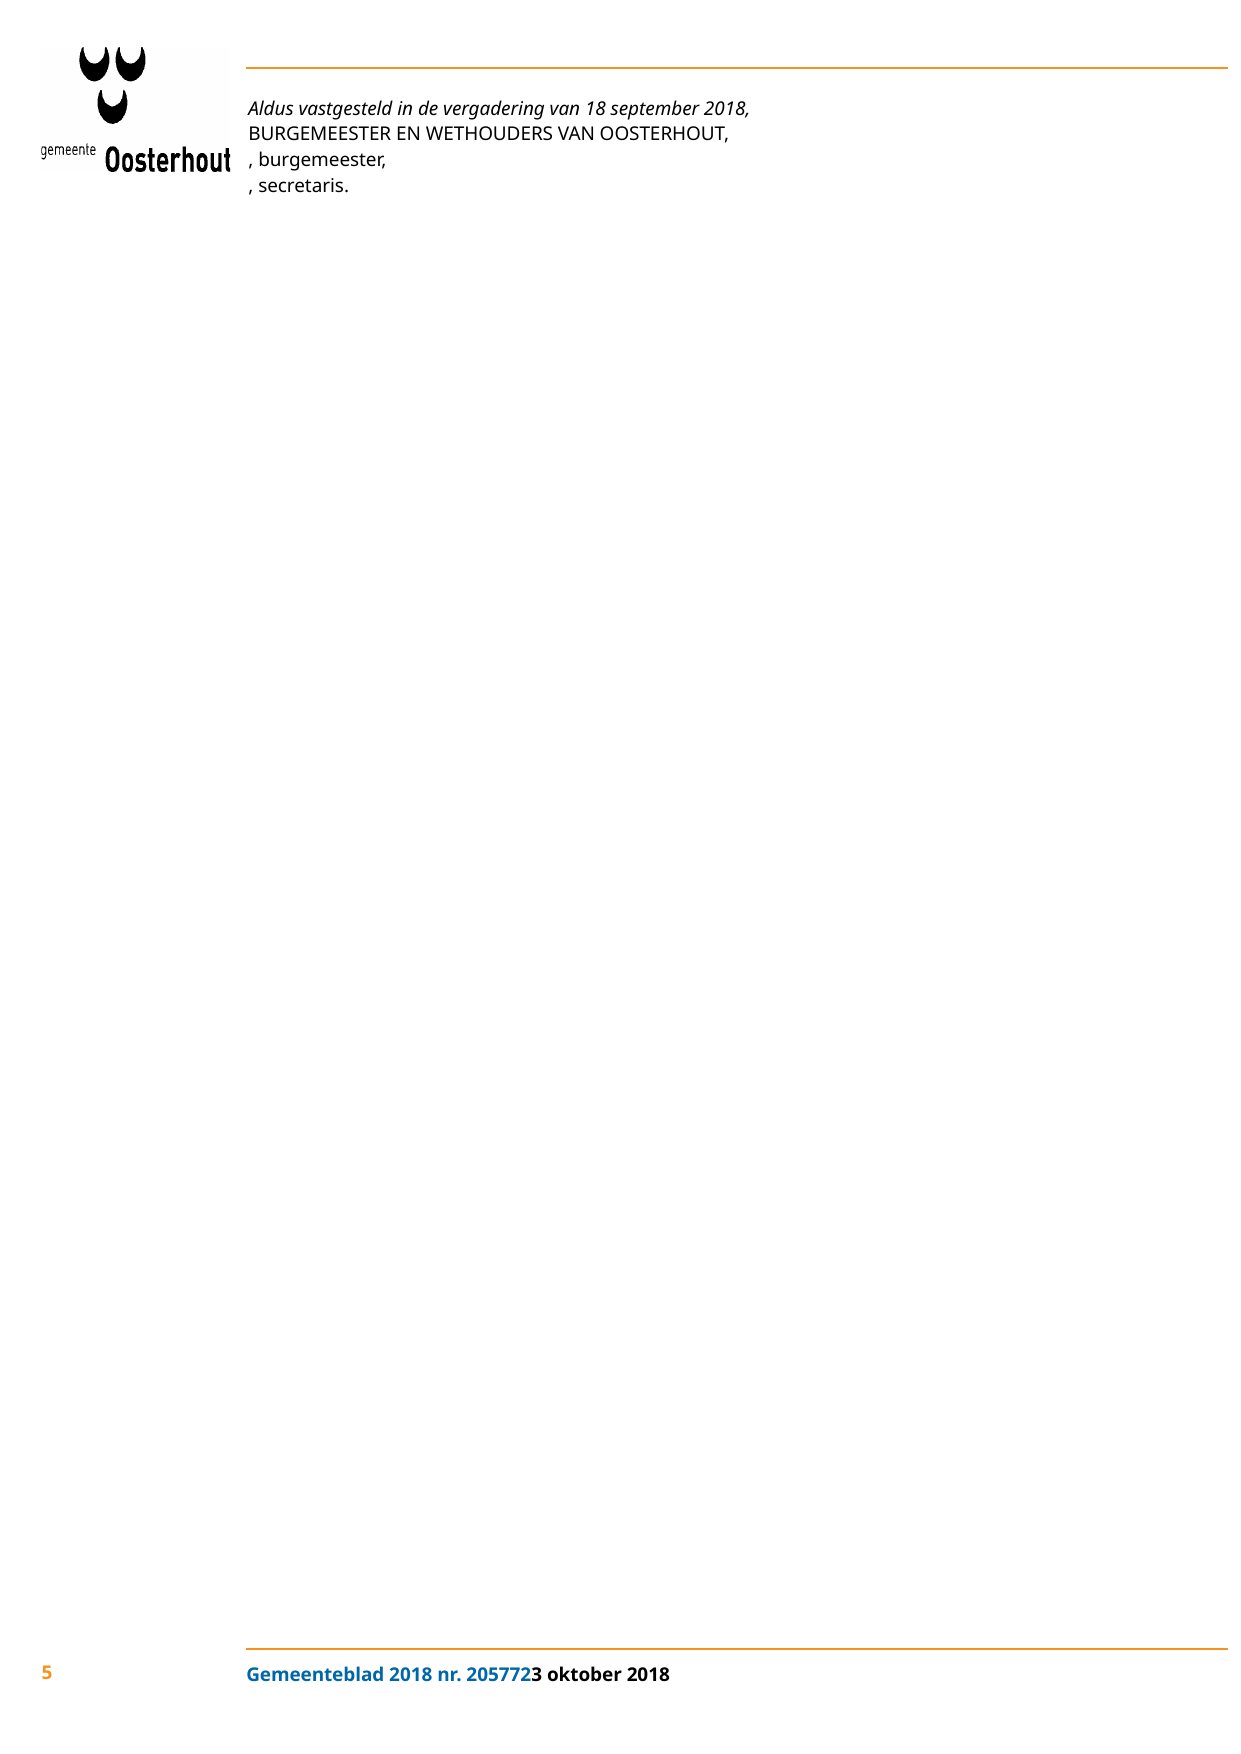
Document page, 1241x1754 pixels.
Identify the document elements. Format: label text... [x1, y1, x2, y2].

text Aldus vastgesteld in de vergadering van 18 september 2018, [248, 95, 1152, 121]
text , burgemeester, [248, 146, 1152, 172]
picture [41, 47, 231, 172]
text , secretaris. [248, 172, 1152, 198]
text BURGEMEESTER EN WETHOUDERS VAN OOSTERHOUT, [248, 121, 1152, 146]
